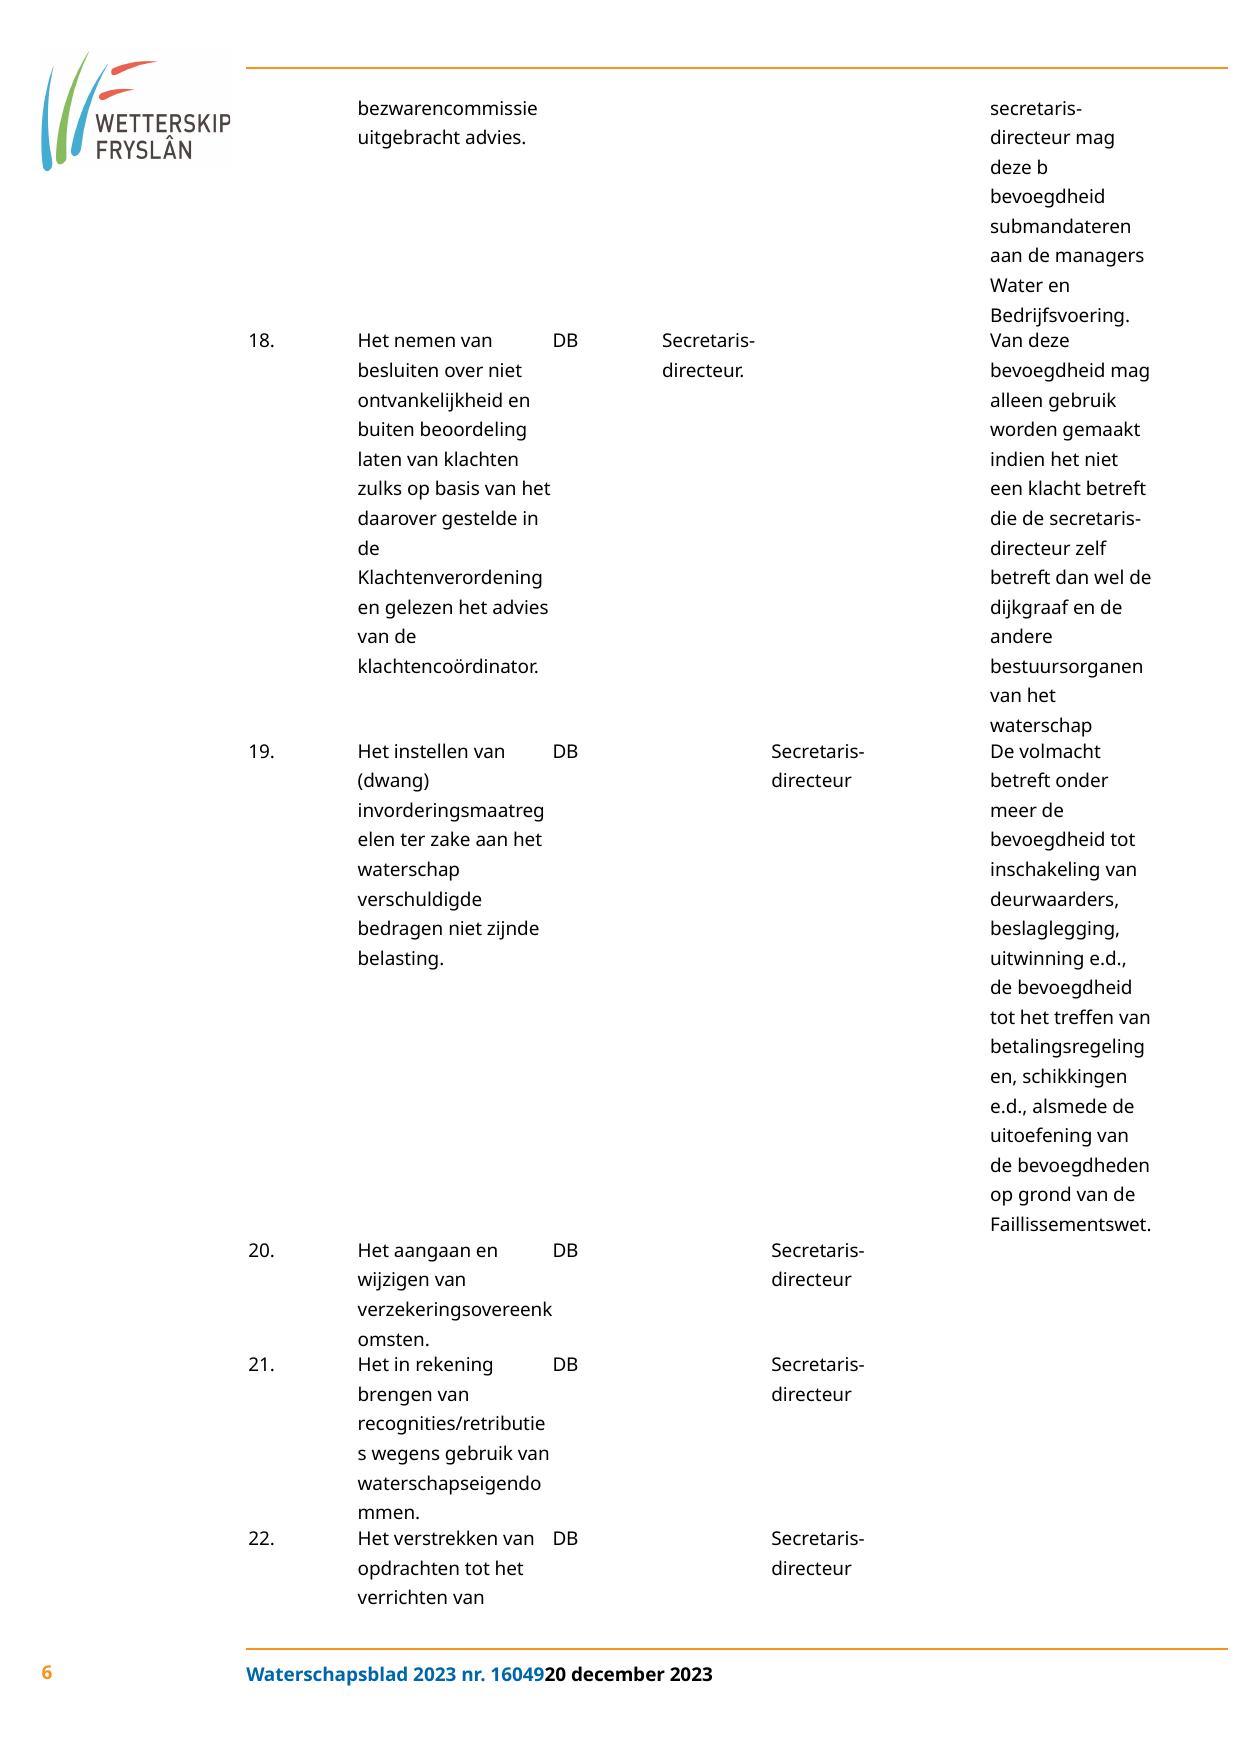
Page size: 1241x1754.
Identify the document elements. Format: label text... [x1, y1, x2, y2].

table_cell [990, 1237, 1152, 1351]
table_cell Secretaris-directeur [771, 1525, 881, 1610]
table_cell [662, 1237, 771, 1351]
table_cell [248, 95, 357, 328]
picture [41, 47, 231, 172]
table_cell DB [552, 328, 662, 738]
table_cell DB [552, 1525, 662, 1610]
table_cell DB [552, 1351, 662, 1525]
table_cell 18. [248, 328, 357, 738]
table_cell [662, 95, 771, 328]
table_cell Van deze bevoegdheid mag alleen gebruik worden gemaakt indien het niet een klacht betreft die de secretaris-directeur zelf betreft dan wel de dijkgraaf en de andere bestuursorganen van het waterschap [990, 328, 1152, 738]
table_cell [662, 1525, 771, 1610]
table_cell [881, 738, 990, 1237]
table_cell Het in rekening brengen van recognities/retributies wegens gebruik van waterschapseigendommen. [358, 1351, 552, 1525]
table_cell [990, 1525, 1152, 1610]
table_cell [881, 328, 990, 738]
table_cell De volmacht betreft onder meer de bevoegdheid tot inschakeling van deurwaarders, beslaglegging, uitwinning e.d., de bevoegdheid tot het treffen van betalingsregelingen, schikkingen e.d., alsmede de uitoefening van de bevoegdheden op grond van de Faillissementswet. [990, 738, 1152, 1237]
table_cell Secretaris-directeur. [662, 328, 771, 738]
table_cell [881, 1525, 990, 1610]
table_cell [662, 738, 771, 1237]
table_cell [881, 1237, 990, 1351]
table_cell [771, 95, 881, 328]
table_cell Secretaris-directeur [771, 1351, 881, 1525]
table_cell 20. [248, 1237, 357, 1351]
table_cell Secretaris-directeur [771, 1237, 881, 1351]
table_cell 21. [248, 1351, 357, 1525]
table_cell 22. [248, 1525, 357, 1610]
table_cell Het aangaan en wijzigen van verzekeringsovereenkomsten. [358, 1237, 552, 1351]
table_cell Het nemen van besluiten over niet ontvankelijkheid en buiten beoordeling laten van klachten zulks op basis van het daarover gestelde in de Klachtenverordening en gelezen het advies van de klachtencoördinator. [358, 328, 552, 738]
table_cell Het instellen van (dwang) invorderingsmaatregelen ter zake aan het waterschap verschuldigde bedragen niet zijnde belasting. [358, 738, 552, 1237]
table_cell [552, 95, 662, 328]
table_cell Secretaris-directeur [771, 738, 881, 1237]
table_cell secretaris-directeur mag deze b bevoegdheid submandateren aan de managers Water en Bedrijfsvoering. [990, 95, 1152, 328]
table_cell 19. [248, 738, 357, 1237]
table_cell [662, 1351, 771, 1525]
table_cell bezwarencommissie uitgebracht advies. [358, 95, 552, 328]
table_cell [881, 95, 990, 328]
table_cell DB [552, 738, 662, 1237]
table_cell Het verstrekken van opdrachten tot het verrichten van [358, 1525, 552, 1610]
table_cell [990, 1351, 1152, 1525]
table_cell [881, 1351, 990, 1525]
table_cell [771, 328, 881, 738]
table_cell DB [552, 1237, 662, 1351]
